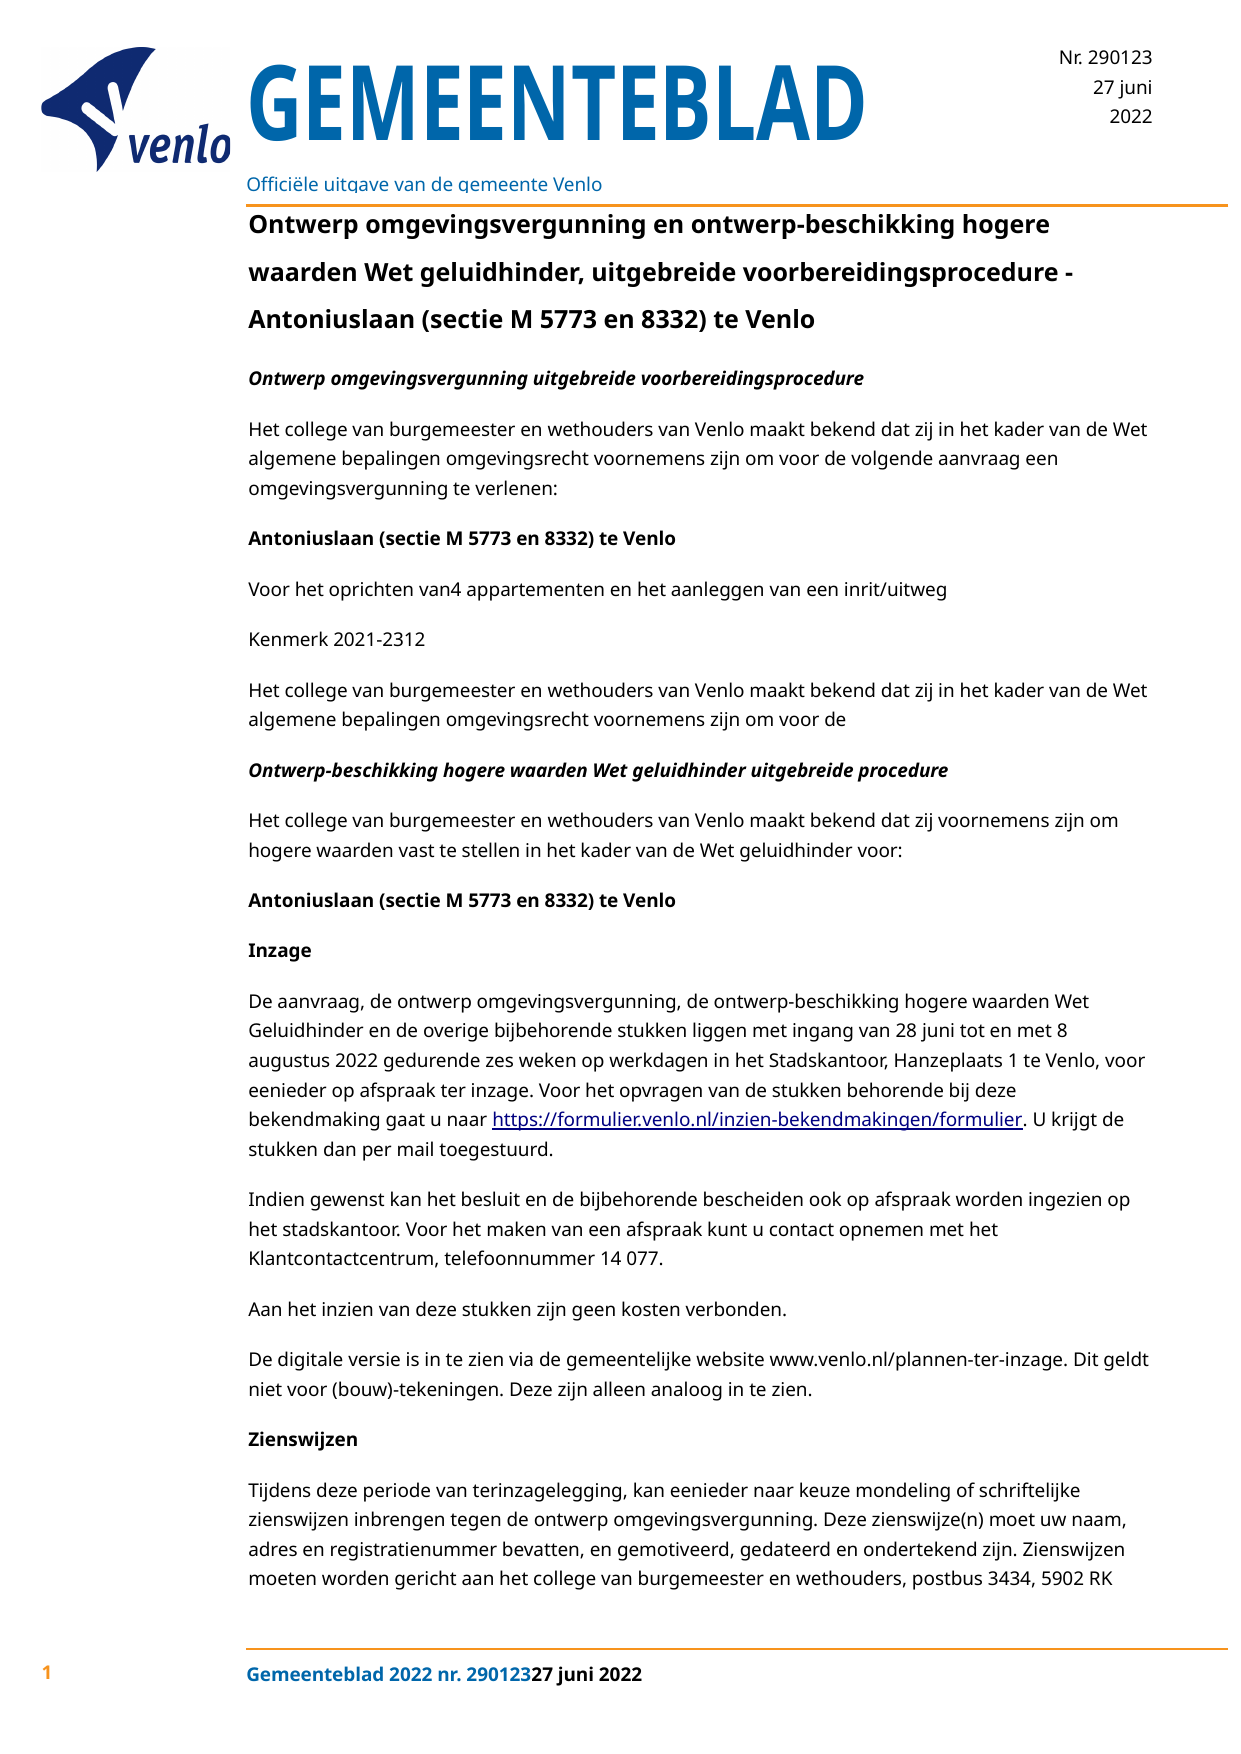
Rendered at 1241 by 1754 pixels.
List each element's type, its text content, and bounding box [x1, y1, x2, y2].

text Aan het inzien van deze stukken zijn geen kosten verbonden. [248, 1296, 1152, 1322]
text Indien gewenst kan het besluit en de bijbehorende bescheiden ook op afspraak worden ingezien op het stadskantoor. Voor het maken van een afspraak kunt u contact opnemen met het Klantcontactcentrum, telefoonnummer 14 077. [248, 1186, 1152, 1271]
text Voor het oprichten van4 appartementen en het aanleggen van een inrit/uitweg [248, 576, 1152, 602]
text Ontwerp omgevingsvergunning en ontwerp-beschikking hogere waarden Wet geluidhinder, uitgebreide voorbereidingsprocedure - Antoniuslaan (sectie M 5773 en 8332) te Venlo [248, 207, 1152, 336]
text Het college van burgemeester en wethouders van Venlo maakt bekend dat zij in het kader van de Wet algemene bepalingen omgevingsrecht voornemens zijn om voor de [248, 677, 1152, 732]
text Inzage [248, 938, 1152, 963]
text Het college van burgemeester en wethouders van Venlo maakt bekend dat zij in het kader van de Wet algemene bepalingen omgevingsrecht voornemens zijn om voor de volgende aanvraag een omgevingsvergunning te verlenen: [248, 416, 1152, 501]
text De digitale versie is in te zien via de gemeentelijke website www.venlo.nl/plannen-ter-inzage. Dit geldt niet voor (bouw)-tekeningen. Deze zijn alleen analoog in te zien. [248, 1346, 1152, 1402]
picture [41, 47, 231, 172]
text Het college van burgemeester en wethouders van Venlo maakt bekend dat zij voornemens zijn om hogere waarden vast te stellen in het kader van de Wet geluidhinder voor: [248, 807, 1152, 862]
text Antoniuslaan (sectie M 5773 en 8332) te Venlo [248, 526, 1152, 551]
text Zienswijzen [248, 1426, 1152, 1452]
text De aanvraag, de ontwerp omgevingsvergunning, de ontwerp-beschikking hogere waarden Wet Geluidhinder en de overige bijbehorende stukken liggen met ingang van 28 juni tot en met 8 augustus 2022 gedurende zes weken op werkdagen in het Stadskantoor, Hanzeplaats 1 te Venlo, voor eenieder op afspraak ter inzage. Voor het opvragen van de stukken behorende bij deze bekendmaking gaat u naar https://formulier.venlo.nl/inzien-bekendmakingen/formulier. U krijgt de stukken dan per mail toegestuurd. [248, 988, 1152, 1162]
text Kenmerk 2021-2312 [248, 626, 1152, 652]
text Ontwerp-beschikking hogere waarden Wet geluidhinder uitgebreide procedure [248, 757, 1152, 782]
text Antoniuslaan (sectie M 5773 en 8332) te Venlo [248, 887, 1152, 913]
text Tijdens deze periode van terinzagelegging, kan eenieder naar keuze mondeling of schriftelijke zienswijzen inbrengen tegen de ontwerp omgevingsvergunning. Deze zienswijze(n) moet uw naam, adres en registratienummer bevatten, en gemotiveerd, gedateerd en ondertekend zijn. Zienswijzen moeten worden gericht aan het college van burgemeester en wethouders, postbus 3434, 5902 RK [248, 1477, 1152, 1591]
text Ontwerp omgevingsvergunning uitgebreide voorbereidingsprocedure [248, 366, 1152, 391]
